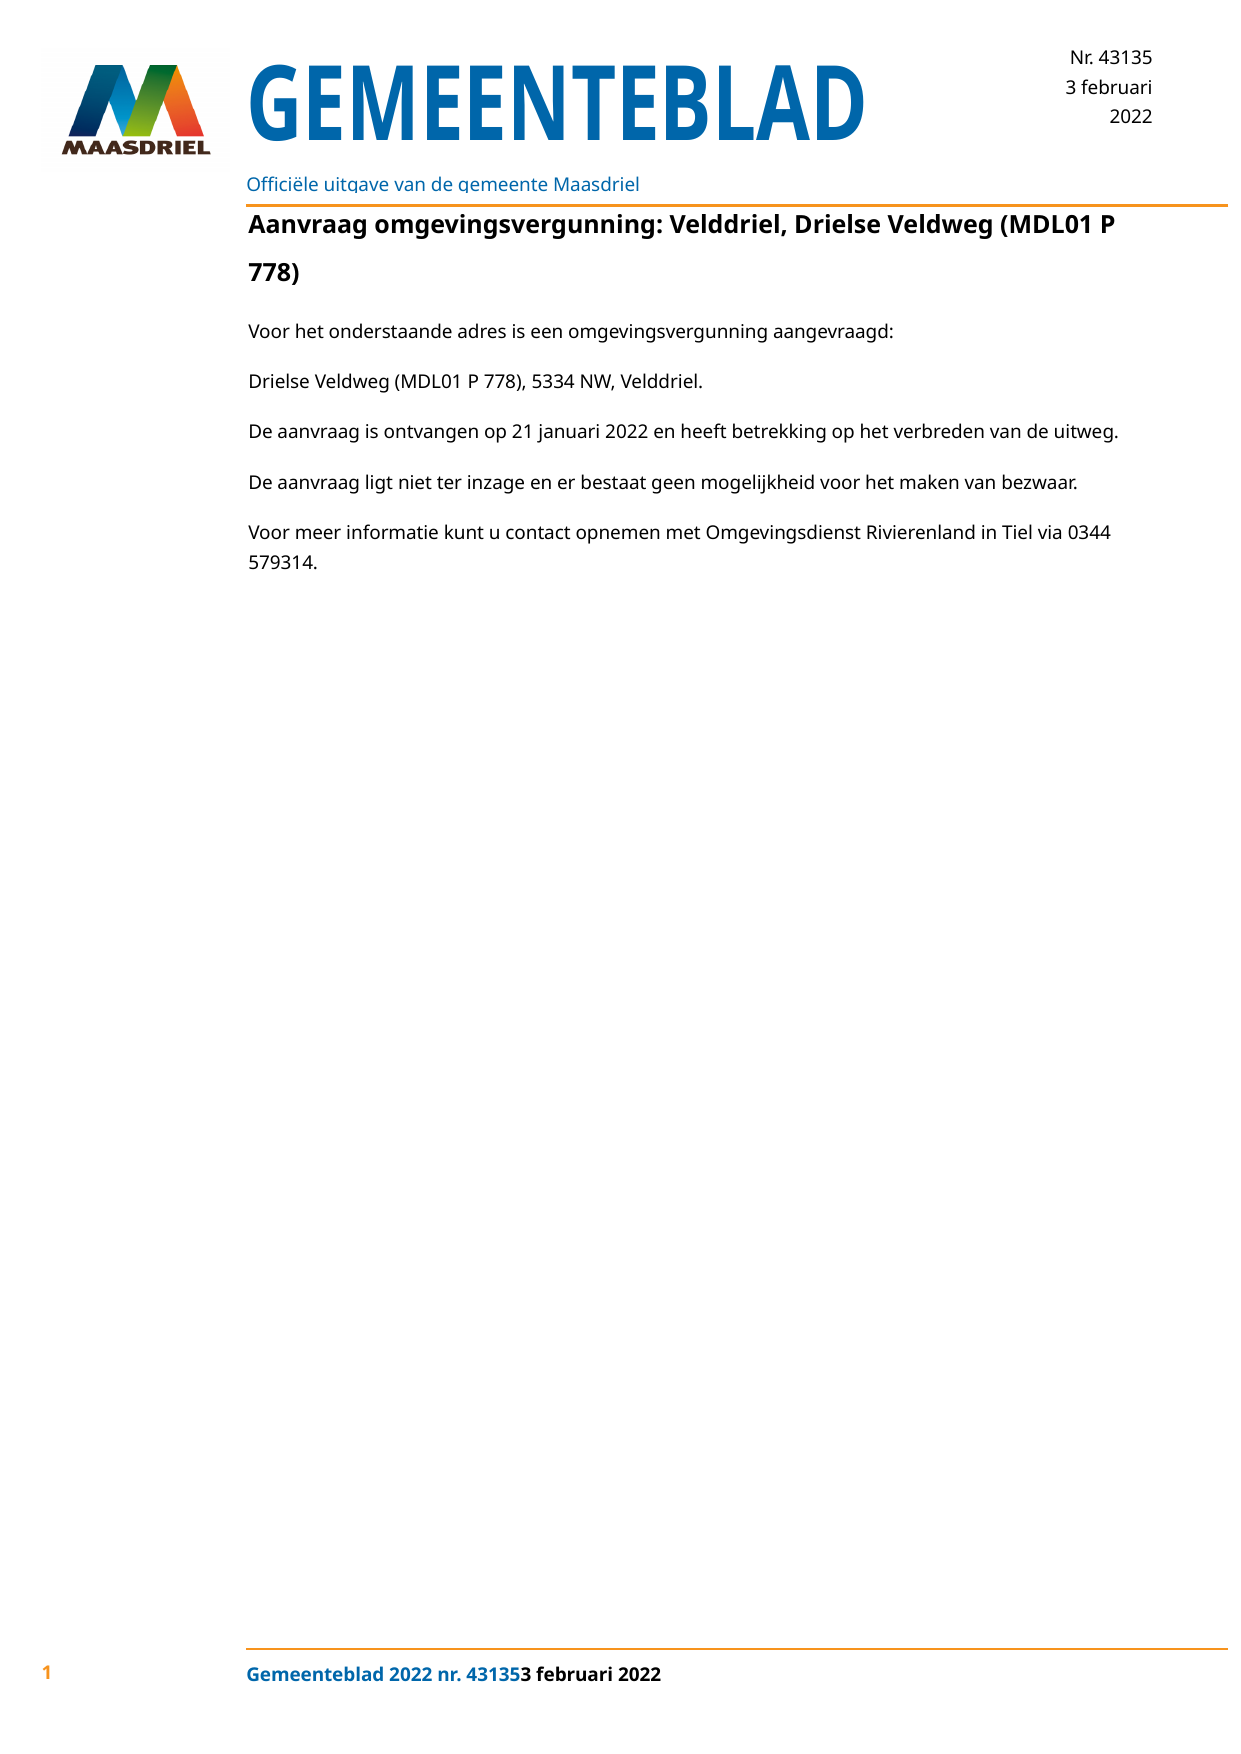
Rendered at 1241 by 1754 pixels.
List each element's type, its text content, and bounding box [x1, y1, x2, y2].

text Voor het onderstaande adres is een omgevingsvergunning aangevraagd: [248, 318, 1152, 344]
picture [41, 47, 231, 172]
text Drielse Veldweg (MDL01 P 778), 5334 NW, Velddriel. [248, 368, 1152, 394]
text Voor meer informatie kunt u contact opnemen met Omgevingsdienst Rivierenland in Tiel via 0344 579314. [248, 519, 1152, 575]
text Aanvraag omgevingsvergunning: Velddriel, Drielse Veldweg (MDL01 P 778) [248, 207, 1152, 288]
text De aanvraag is ontvangen op 21 januari 2022 en heeft betrekking op het verbreden van de uitweg. [248, 419, 1152, 444]
text De aanvraag ligt niet ter inzage en er bestaat geen mogelijkheid voor het maken van bezwaar. [248, 469, 1152, 495]
